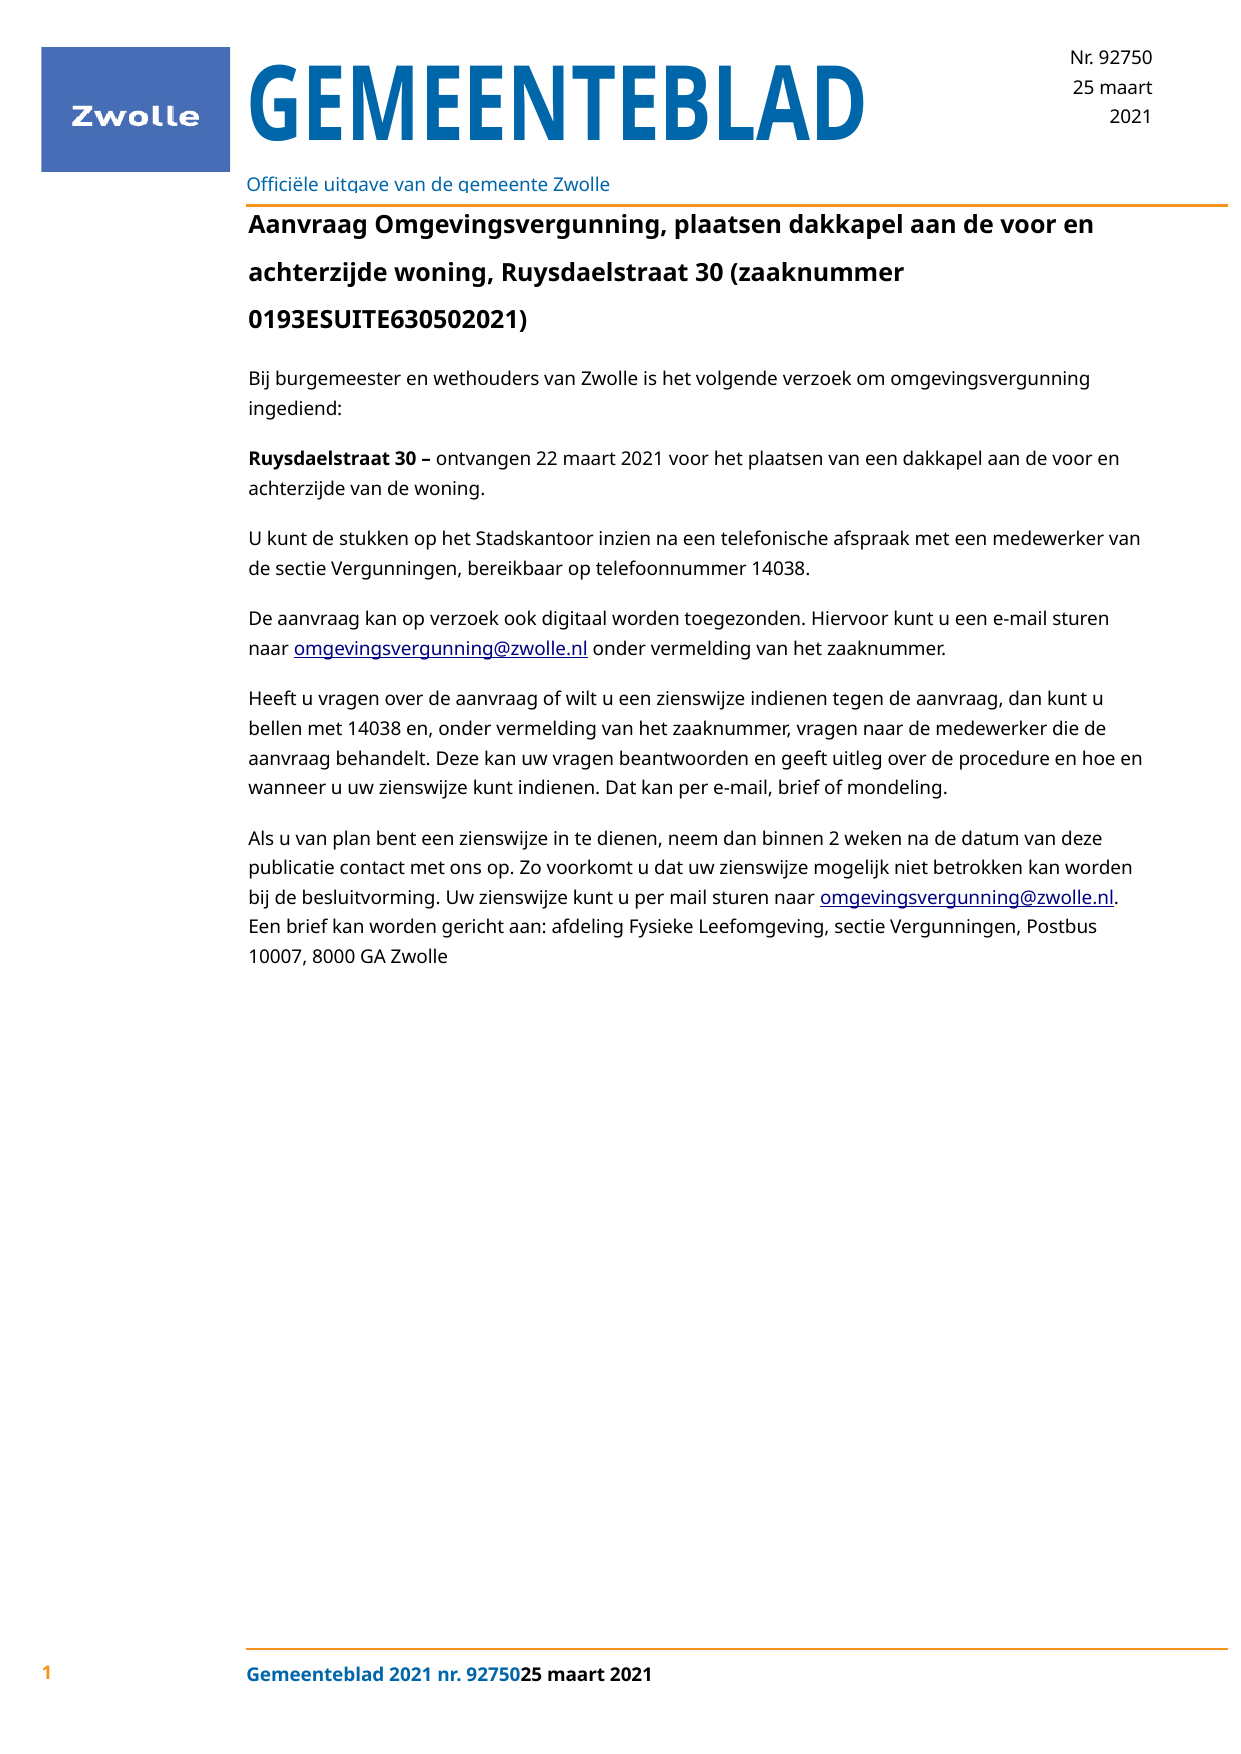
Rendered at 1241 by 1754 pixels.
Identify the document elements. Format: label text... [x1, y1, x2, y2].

text Aanvraag Omgevingsvergunning, plaatsen dakkapel aan de voor en achterzijde woning, Ruysdaelstraat 30 (zaaknummer 0193ESUITE630502021) [248, 207, 1152, 336]
text Ruysdaelstraat 30 – ontvangen 22 maart 2021 voor het plaatsen van een dakkapel aan de voor en achterzijde van de woning. [248, 446, 1152, 501]
text Als u van plan bent een zienswijze in te dienen, neem dan binnen 2 weken na de datum van deze publicatie contact met ons op. Zo voorkomt u dat uw zienswijze mogelijk niet betrokken kan worden bij de besluitvorming. Uw zienswijze kunt u per mail sturen naar omgevingsvergunning@zwolle.nl. Een brief kan worden gericht aan: afdeling Fysieke Leefomgeving, sectie Vergunningen, Postbus 10007, 8000 GA Zwolle [248, 825, 1152, 969]
picture [41, 47, 231, 172]
text Bij burgemeester en wethouders van Zwolle is het volgende verzoek om omgevingsvergunning ingediend: [248, 366, 1152, 421]
text Heeft u vragen over de aanvraag of wilt u een zienswijze indienen tegen de aanvraag, dan kunt u bellen met 14038 en, onder vermelding van het zaaknummer, vragen naar de medewerker die de aanvraag behandelt. Deze kan uw vragen beantwoorden en geeft uitleg over de procedure en hoe en wanneer u uw zienswijze kunt indienen. Dat kan per e-mail, brief of mondeling. [248, 686, 1152, 800]
text De aanvraag kan op verzoek ook digitaal worden toegezonden. Hiervoor kunt u een e-mail sturen naar omgevingsvergunning@zwolle.nl onder vermelding van het zaaknummer. [248, 606, 1152, 661]
text U kunt de stukken op het Stadskantoor inzien na een telefonische afspraak met een medewerker van de sectie Vergunningen, bereikbaar op telefoonnummer 14038. [248, 526, 1152, 581]
